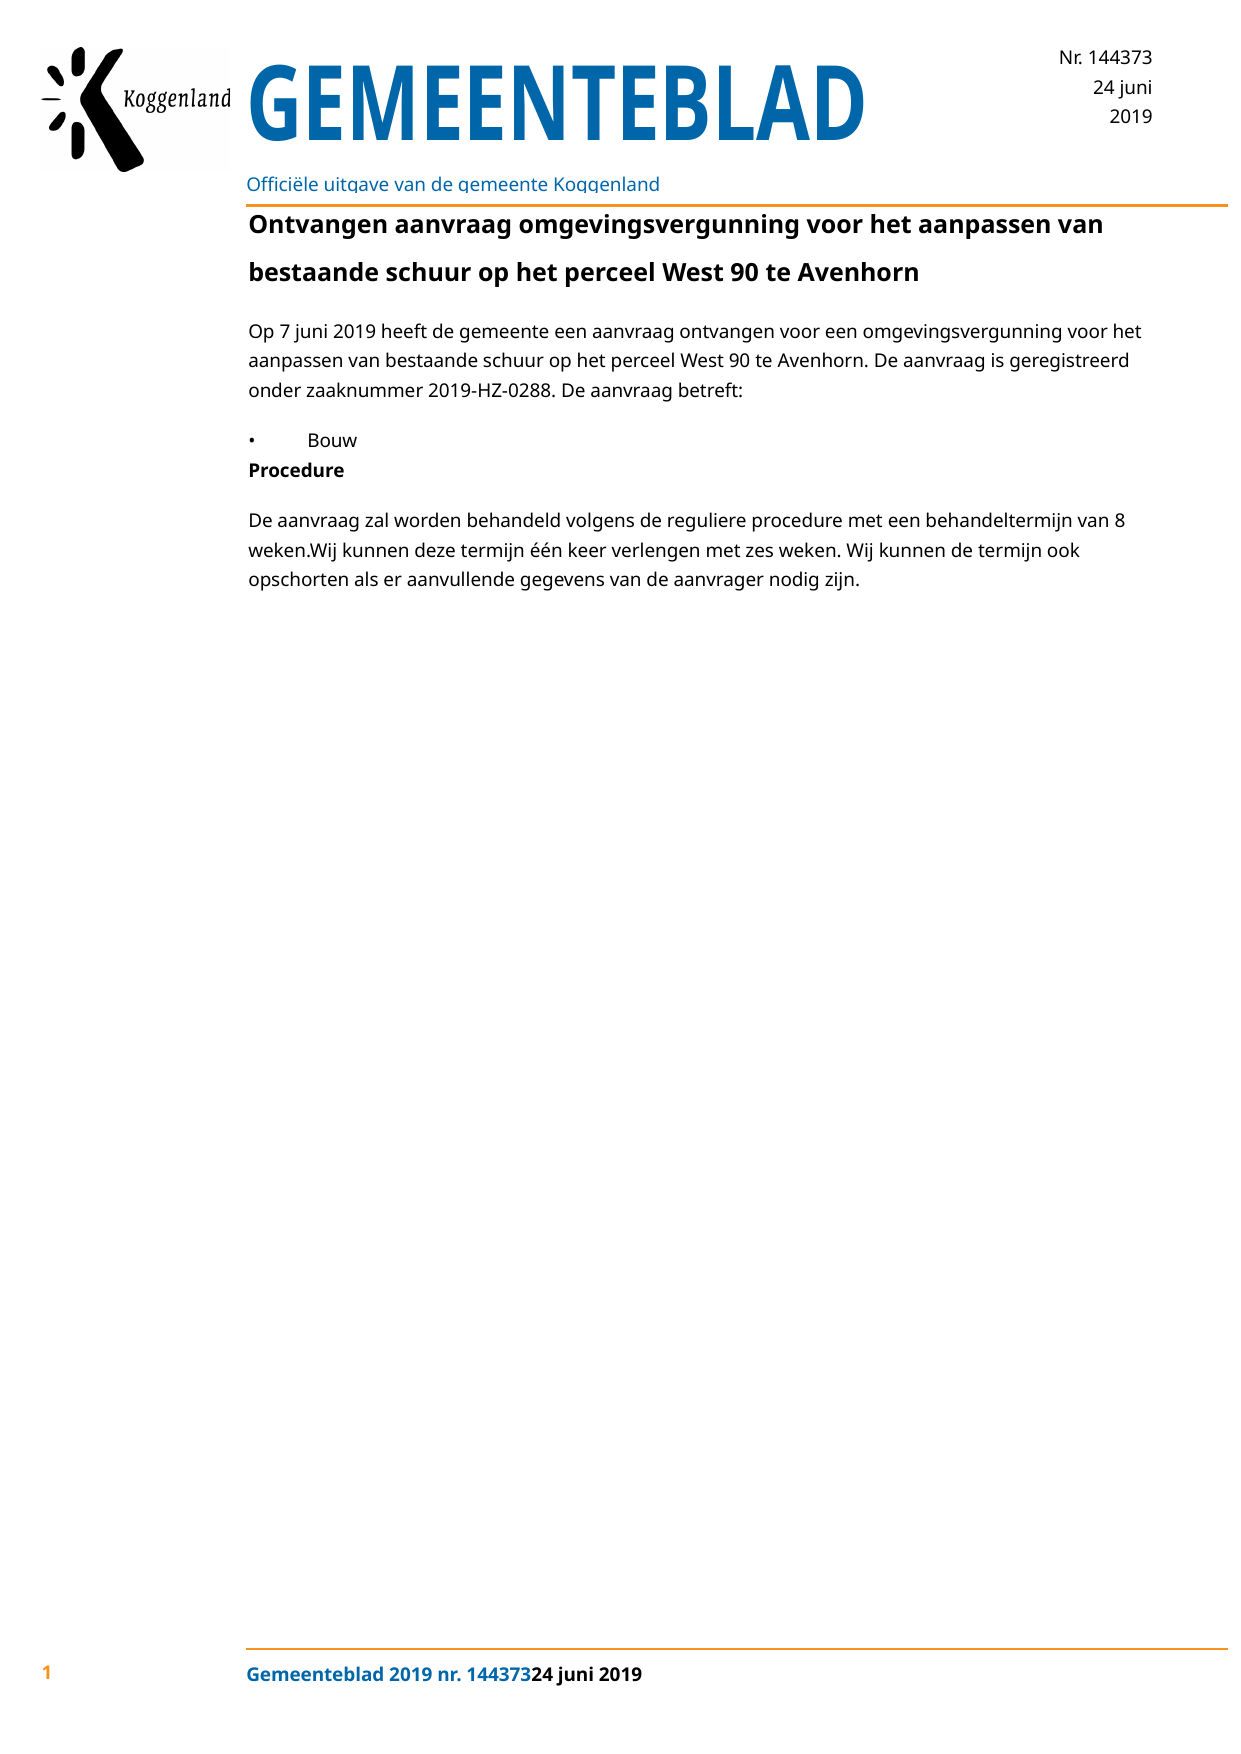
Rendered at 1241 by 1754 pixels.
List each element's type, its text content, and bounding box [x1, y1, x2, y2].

text Op 7 juni 2019 heeft de gemeente een aanvraag ontvangen voor een omgevingsvergunning voor het aanpassen van bestaande schuur op het perceel West 90 te Avenhorn. De aanvraag is geregistreerd onder zaaknummer 2019-HZ-0288. De aanvraag betreft: [248, 318, 1152, 403]
text De aanvraag zal worden behandeld volgens de reguliere procedure met een behandeltermijn van 8 weken.Wij kunnen deze termijn één keer verlengen met zes weken. Wij kunnen de termijn ook opschorten als er aanvullende gegevens van de aanvrager nodig zijn. [248, 507, 1152, 592]
picture [41, 47, 231, 172]
text Procedure [248, 457, 1152, 483]
list Bouw [248, 427, 1152, 453]
text Ontvangen aanvraag omgevingsvergunning voor het aanpassen van bestaande schuur op het perceel West 90 te Avenhorn [248, 207, 1152, 288]
